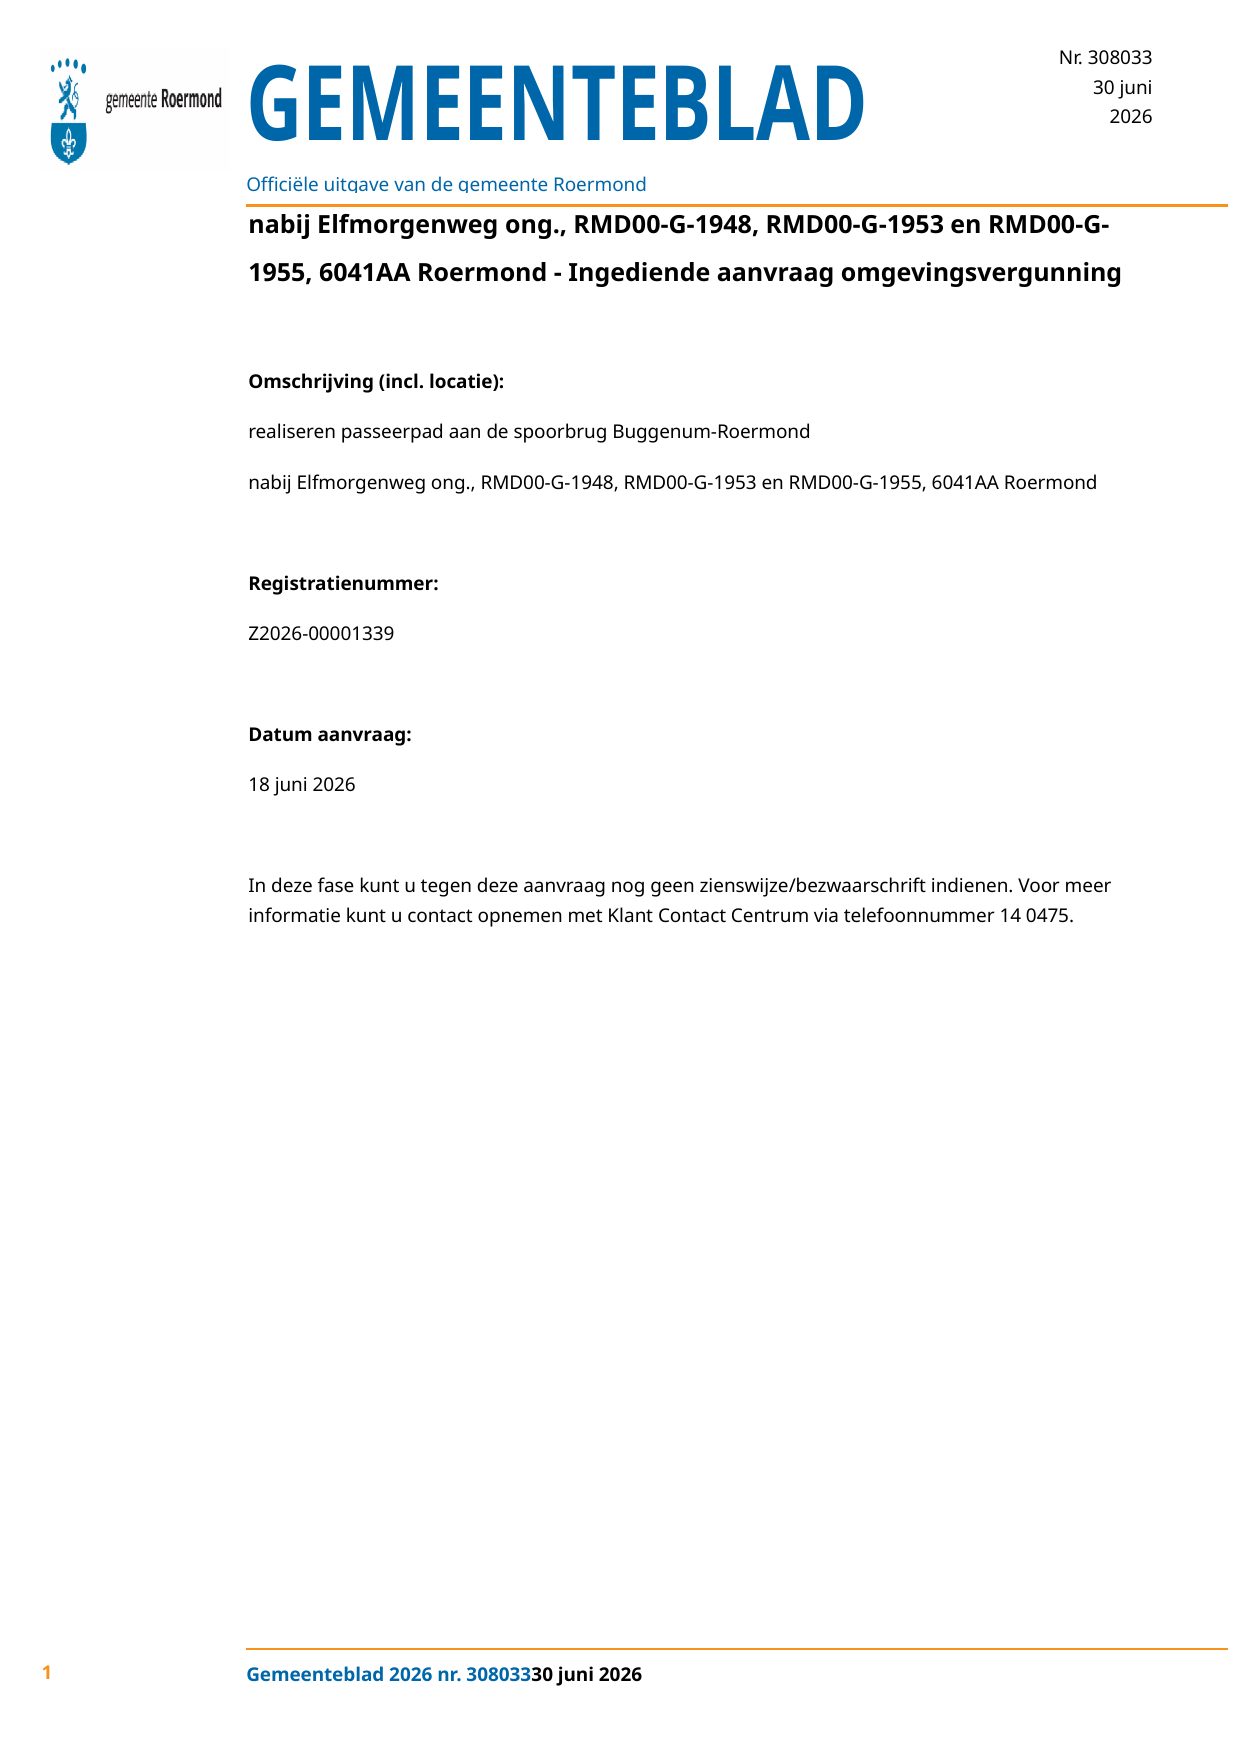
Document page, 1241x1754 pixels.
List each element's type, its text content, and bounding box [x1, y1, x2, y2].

text nabij Elfmorgenweg ong., RMD00-G-1948, RMD00-G-1953 en RMD00-G-1955, 6041AA Roermond [248, 469, 1152, 495]
text In deze fase kunt u tegen deze aanvraag nog geen zienswijze/bezwaarschrift indienen. Voor meer informatie kunt u contact opnemen met Klant Contact Centrum via telefoonnummer 14 0475. [248, 872, 1152, 928]
text Z2026-00001339 [248, 620, 1152, 646]
text Omschrijving (incl. locatie): [248, 368, 1152, 394]
text Registratienummer: [248, 570, 1152, 596]
picture [41, 47, 231, 172]
text 18 juni 2026 [248, 772, 1152, 797]
text realiseren passeerpad aan de spoorbrug Buggenum-Roermond [248, 419, 1152, 444]
text Datum aanvraag: [248, 721, 1152, 747]
text nabij Elfmorgenweg ong., RMD00-G-1948, RMD00-G-1953 en RMD00-G-1955, 6041AA Roermond - Ingediende aanvraag omgevingsvergunning [248, 207, 1152, 288]
